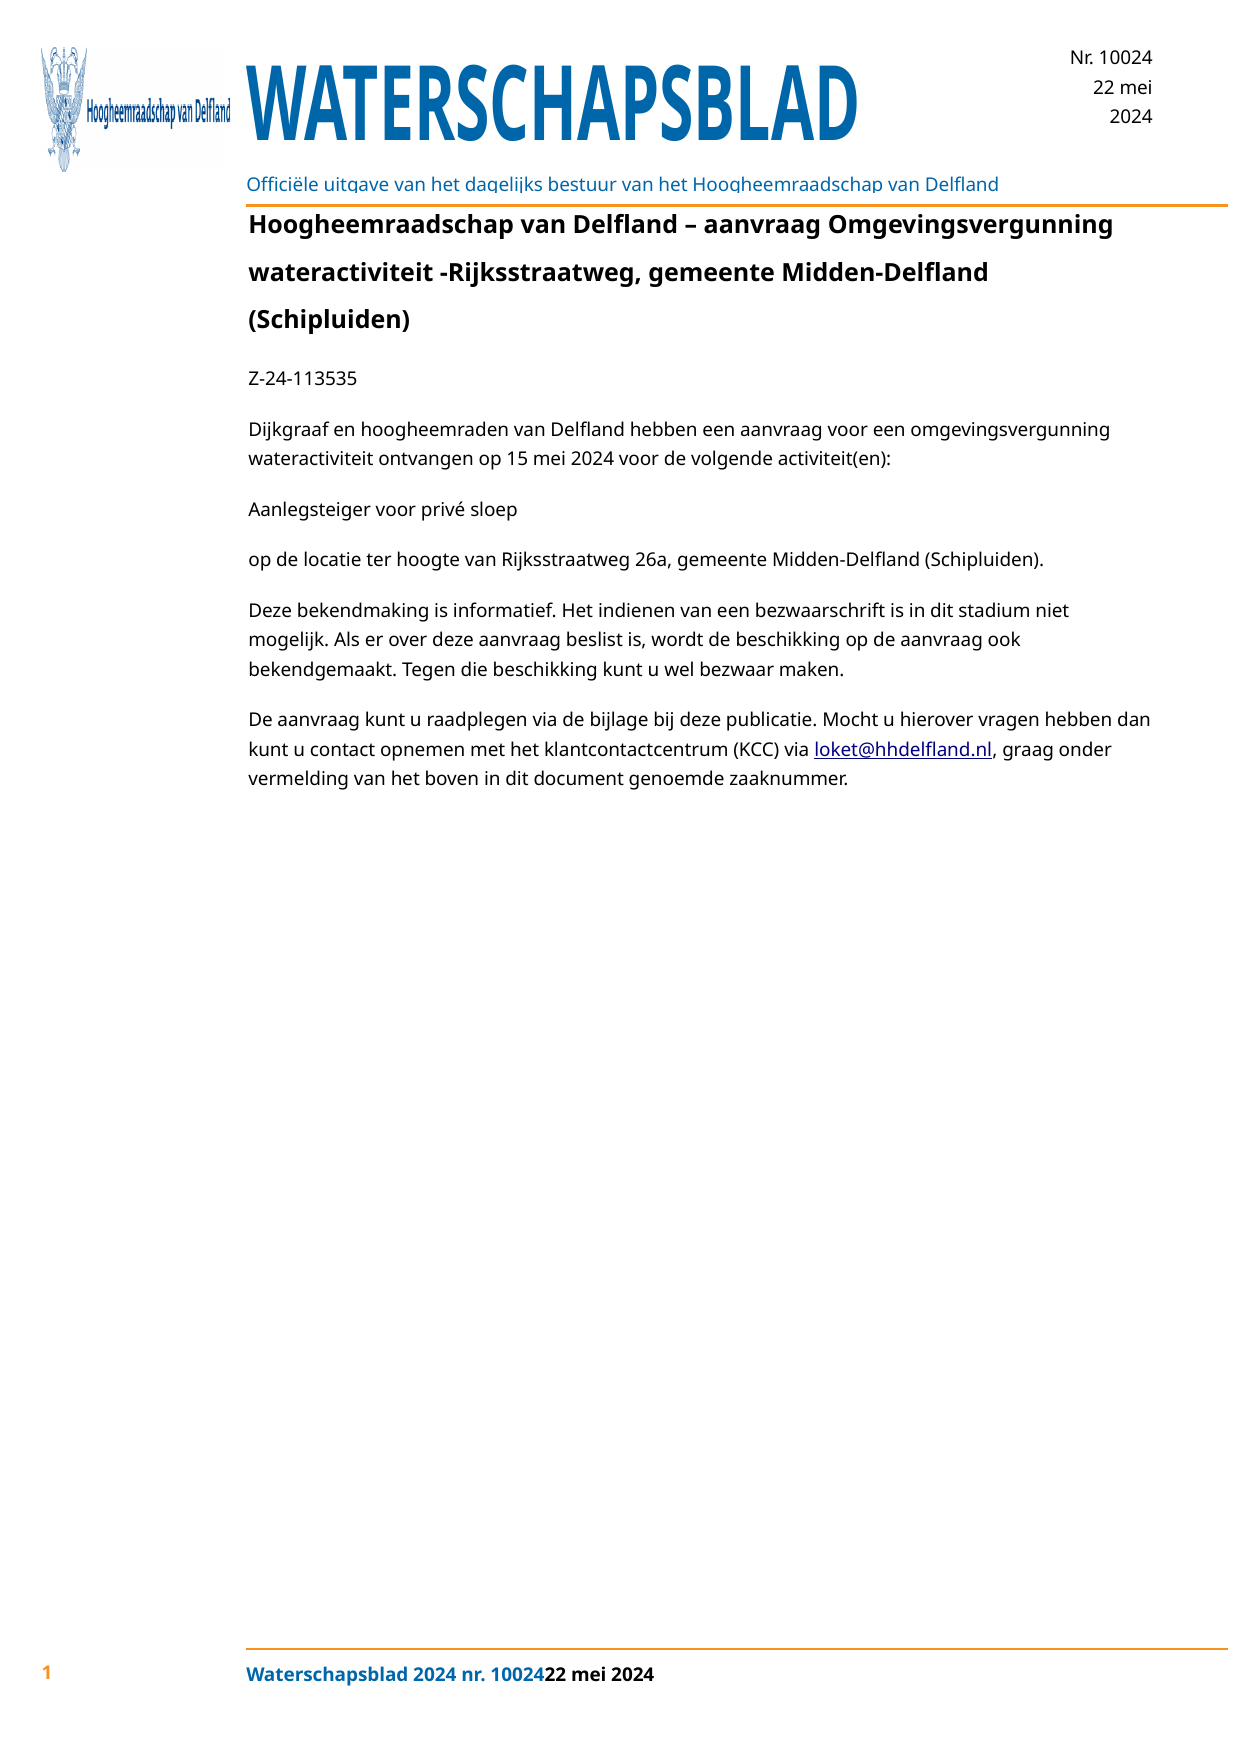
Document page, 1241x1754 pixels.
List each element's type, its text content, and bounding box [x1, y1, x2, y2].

text De aanvraag kunt u raadplegen via de bijlage bij deze publicatie. Mocht u hierover vragen hebben dan kunt u contact opnemen met het klantcontactcentrum (KCC) via loket@hhdelfland.nl, graag onder vermelding van het boven in dit document genoemde zaaknummer. [248, 706, 1152, 791]
text Z-24-113535 [248, 366, 1152, 391]
text op de locatie ter hoogte van Rijksstraatweg 26a, gemeente Midden-Delfland (Schipluiden). [248, 546, 1152, 572]
text Aanlegsteiger voor privé sloep [248, 496, 1152, 522]
text Deze bekendmaking is informatief. Het indienen van een bezwaarschrift is in dit stadium niet mogelijk. Als er over deze aanvraag beslist is, wordt de beschikking op de aanvraag ook bekendgemaakt. Tegen die beschikking kunt u wel bezwaar maken. [248, 597, 1152, 682]
text Dijkgraaf en hoogheemraden van Delfland hebben een aanvraag voor een omgevingsvergunning wateractiviteit ontvangen op 15 mei 2024 voor de volgende activiteit(en): [248, 416, 1152, 471]
text Hoogheemraadschap van Delfland – aanvraag Omgevingsvergunning wateractiviteit -Rijksstraatweg, gemeente Midden-Delfland (Schipluiden) [248, 207, 1152, 336]
picture [41, 47, 231, 172]
